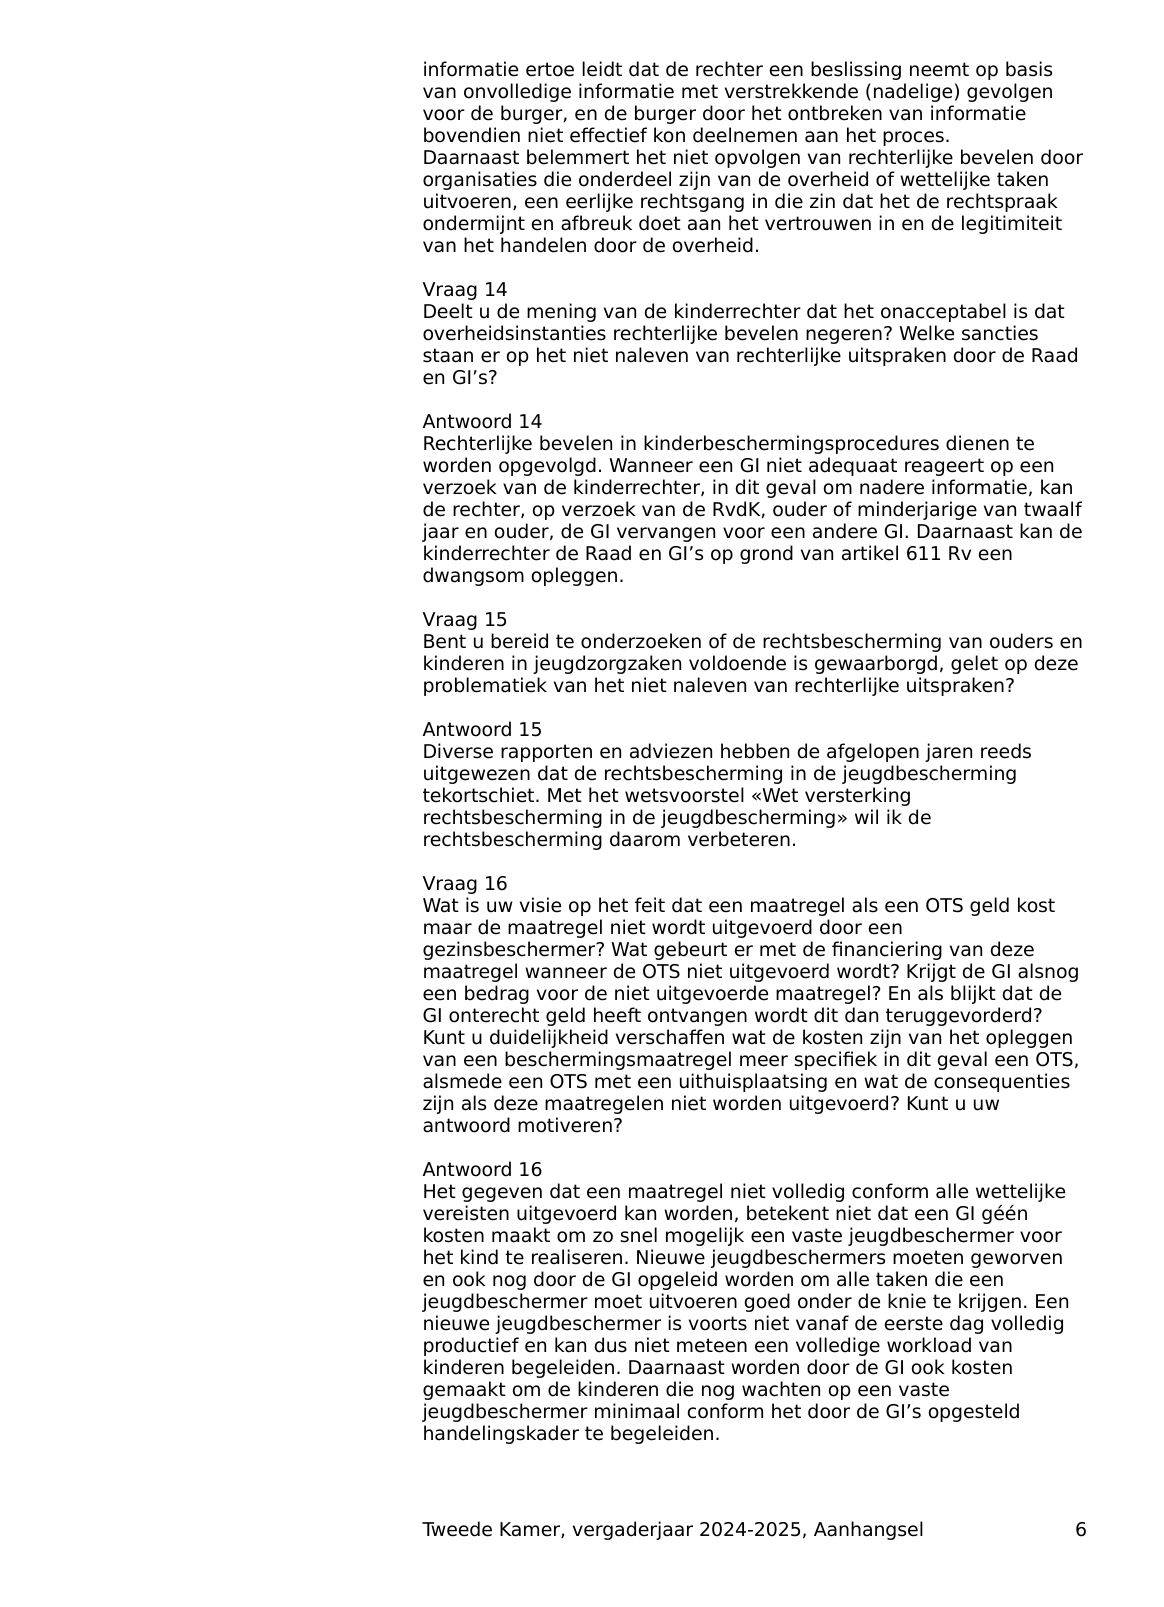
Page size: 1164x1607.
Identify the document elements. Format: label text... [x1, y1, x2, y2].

text Antwoord 14 [422, 411, 1087, 433]
text Vraag 16 [422, 873, 1087, 895]
text Deelt u de mening van de kinderrechter dat het onacceptabel is dat overheidsinstanties rechterlijke bevelen negeren? Welke sancties staan er op het niet naleven van rechterlijke uitspraken door de Raad en GI’s? [422, 301, 1087, 389]
text informatie ertoe leidt dat de rechter een beslissing neemt op basis van onvolledige informatie met verstrekkende (nadelige) gevolgen voor de burger, en de burger door het ontbreken van informatie bovendien niet effectief kon deelnemen aan het proces. [422, 59, 1087, 147]
text Antwoord 15 [422, 719, 1087, 741]
text Wat is uw visie op het feit dat een maatregel als een OTS geld kost maar de maatregel niet wordt uitgevoerd door een gezinsbeschermer? Wat gebeurt er met de financiering van deze maatregel wanneer de OTS niet uitgevoerd wordt? Krijgt de GI alsnog een bedrag voor de niet uitgevoerde maatregel? En als blijkt dat de GI onterecht geld heeft ontvangen wordt dit dan teruggevorderd? Kunt u duidelijkheid verschaffen wat de kosten zijn van het opleggen van een beschermingsmaatregel meer specifiek in dit geval een OTS, alsmede een OTS met een uithuisplaatsing en wat de consequenties zijn als deze maatregelen niet worden uitgevoerd? Kunt u uw antwoord motiveren? [422, 895, 1087, 1137]
text Antwoord 16 [422, 1159, 1087, 1181]
text Rechterlijke bevelen in kinderbeschermingsprocedures dienen te worden opgevolgd. Wanneer een GI niet adequaat reageert op een verzoek van de kinderrechter, in dit geval om nadere informatie, kan de rechter, op verzoek van de RvdK, ouder of minderjarige van twaalf jaar en ouder, de GI vervangen voor een andere GI. Daarnaast kan de kinderrechter de Raad en GI’s op grond van artikel 611 Rv een dwangsom opleggen. [422, 433, 1087, 587]
text Daarnaast belemmert het niet opvolgen van rechterlijke bevelen door organisaties die onderdeel zijn van de overheid of wettelijke taken uitvoeren, een eerlijke rechtsgang in die zin dat het de rechtspraak ondermijnt en afbreuk doet aan het vertrouwen in en de legitimiteit van het handelen door de overheid. [422, 147, 1087, 257]
text Diverse rapporten en adviezen hebben de afgelopen jaren reeds uitgewezen dat de rechtsbescherming in de jeugdbescherming tekortschiet. Met het wetsvoorstel «Wet versterking rechtsbescherming in de jeugdbescherming» wil ik de rechtsbescherming daarom verbeteren. [422, 741, 1087, 851]
text Vraag 14 [422, 279, 1087, 301]
text Vraag 15 [422, 609, 1087, 631]
text Het gegeven dat een maatregel niet volledig conform alle wettelijke vereisten uitgevoerd kan worden, betekent niet dat een GI géén kosten maakt om zo snel mogelijk een vaste jeugdbeschermer voor het kind te realiseren. Nieuwe jeugdbeschermers moeten geworven en ook nog door de GI opgeleid worden om alle taken die een jeugdbeschermer moet uitvoeren goed onder de knie te krijgen. Een nieuwe jeugdbeschermer is voorts niet vanaf de eerste dag volledig productief en kan dus niet meteen een volledige workload van kinderen begeleiden. Daarnaast worden door de GI ook kosten gemaakt om de kinderen die nog wachten op een vaste jeugdbeschermer minimaal conform het door de GI’s opgesteld handelingskader te begeleiden. [422, 1181, 1087, 1445]
text Bent u bereid te onderzoeken of de rechtsbescherming van ouders en kinderen in jeugdzorgzaken voldoende is gewaarborgd, gelet op deze problematiek van het niet naleven van rechterlijke uitspraken? [422, 631, 1087, 697]
